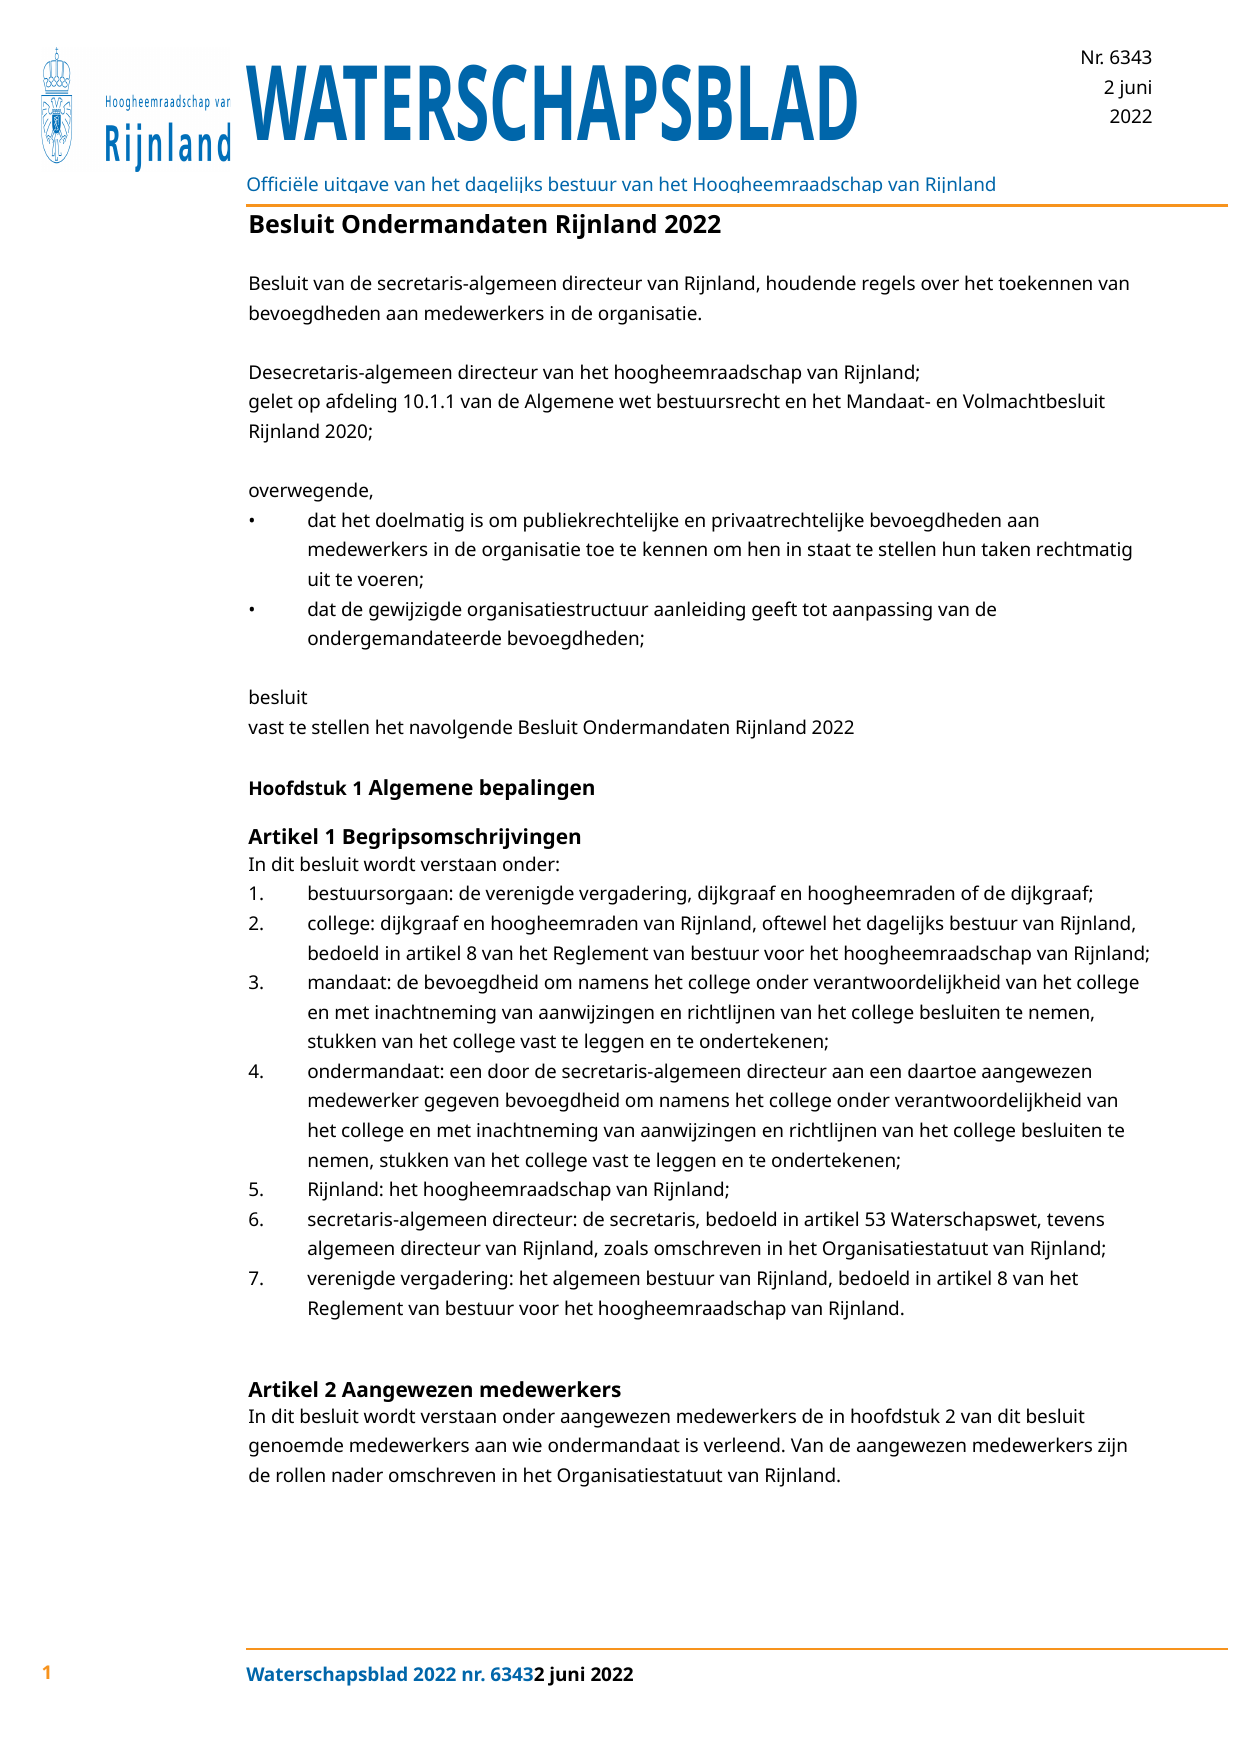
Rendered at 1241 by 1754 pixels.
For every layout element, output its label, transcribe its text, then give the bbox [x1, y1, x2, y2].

list bestuursorgaan: de verenigde vergadering, dijkgraaf en hoogheemraden of de dijkgraaf; [248, 881, 1152, 906]
list dat het doelmatig is om publiekrechtelijke en privaatrechtelijke bevoegdheden aan medewerkers in de organisatie toe te kennen om hen in staat te stellen hun taken rechtmatig uit te voeren; [248, 507, 1152, 592]
list secretaris-algemeen directeur: de secretaris, bedoeld in artikel 53 Waterschapswet, tevens algemeen directeur van Rijnland, zoals omschreven in het Organisatiestatuut van Rijnland; [248, 1206, 1152, 1261]
text gelet op afdeling 10.1.1 van de Algemene wet bestuursrecht en het Mandaat- en Volmachtbesluit Rijnland 2020; [248, 389, 1152, 444]
text Desecretaris-algemeen directeur van het hoogheemraadschap van Rijnland; [248, 359, 1152, 385]
list college: dijkgraaf en hoogheemraden van Rijnland, oftewel het dagelijks bestuur van Rijnland, bedoeld in artikel 8 van het Reglement van bestuur voor het hoogheemraadschap van Rijnland; [248, 910, 1152, 965]
text Hoofdstuk 1 Algemene bepalingen [248, 773, 1152, 802]
text Besluit Ondermandaten Rijnland 2022 [248, 207, 1152, 241]
list ondermandaat: een door de secretaris-algemeen directeur aan een daartoe aangewezen medewerker gegeven bevoegdheid om namens het college onder verantwoordelijkheid van het college en met inachtneming van aanwijzingen en richtlijnen van het college besluiten te nemen, stukken van het college vast te leggen en te ondertekenen; [248, 1058, 1152, 1172]
text vast te stellen het navolgende Besluit Ondermandaten Rijnland 2022 [248, 714, 1152, 740]
text Artikel 1 Begripsomschrijvingen [248, 822, 1152, 851]
text Besluit van de secretaris-algemeen directeur van Rijnland, houdende regels over het toekennen van bevoegdheden aan medewerkers in de organisatie. [248, 270, 1152, 326]
text In dit besluit wordt verstaan onder aangewezen medewerkers de in hoofdstuk 2 van dit besluit genoemde medewerkers aan wie ondermandaat is verleend. Van de aangewezen medewerkers zijn de rollen nader omschreven in het Organisatiestatuut van Rijnland. [248, 1403, 1152, 1488]
picture [41, 47, 231, 172]
list verenigde vergadering: het algemeen bestuur van Rijnland, bedoeld in artikel 8 van het Reglement van bestuur voor het hoogheemraadschap van Rijnland. [248, 1265, 1152, 1320]
text Artikel 2 Aangewezen medewerkers [248, 1375, 1152, 1403]
text besluit [248, 684, 1152, 710]
list mandaat: de bevoegdheid om namens het college onder verantwoordelijkheid van het college en met inachtneming van aanwijzingen en richtlijnen van het college besluiten te nemen, stukken van het college vast te leggen en te ondertekenen; [248, 969, 1152, 1054]
list dat de gewijzigde organisatiestructuur aanleiding geeft tot aanpassing van de ondergemandateerde bevoegdheden; [248, 596, 1152, 651]
text In dit besluit wordt verstaan onder: [248, 851, 1152, 877]
list Rijnland: het hoogheemraadschap van Rijnland; [248, 1176, 1152, 1202]
text overwegende, [248, 477, 1152, 503]
